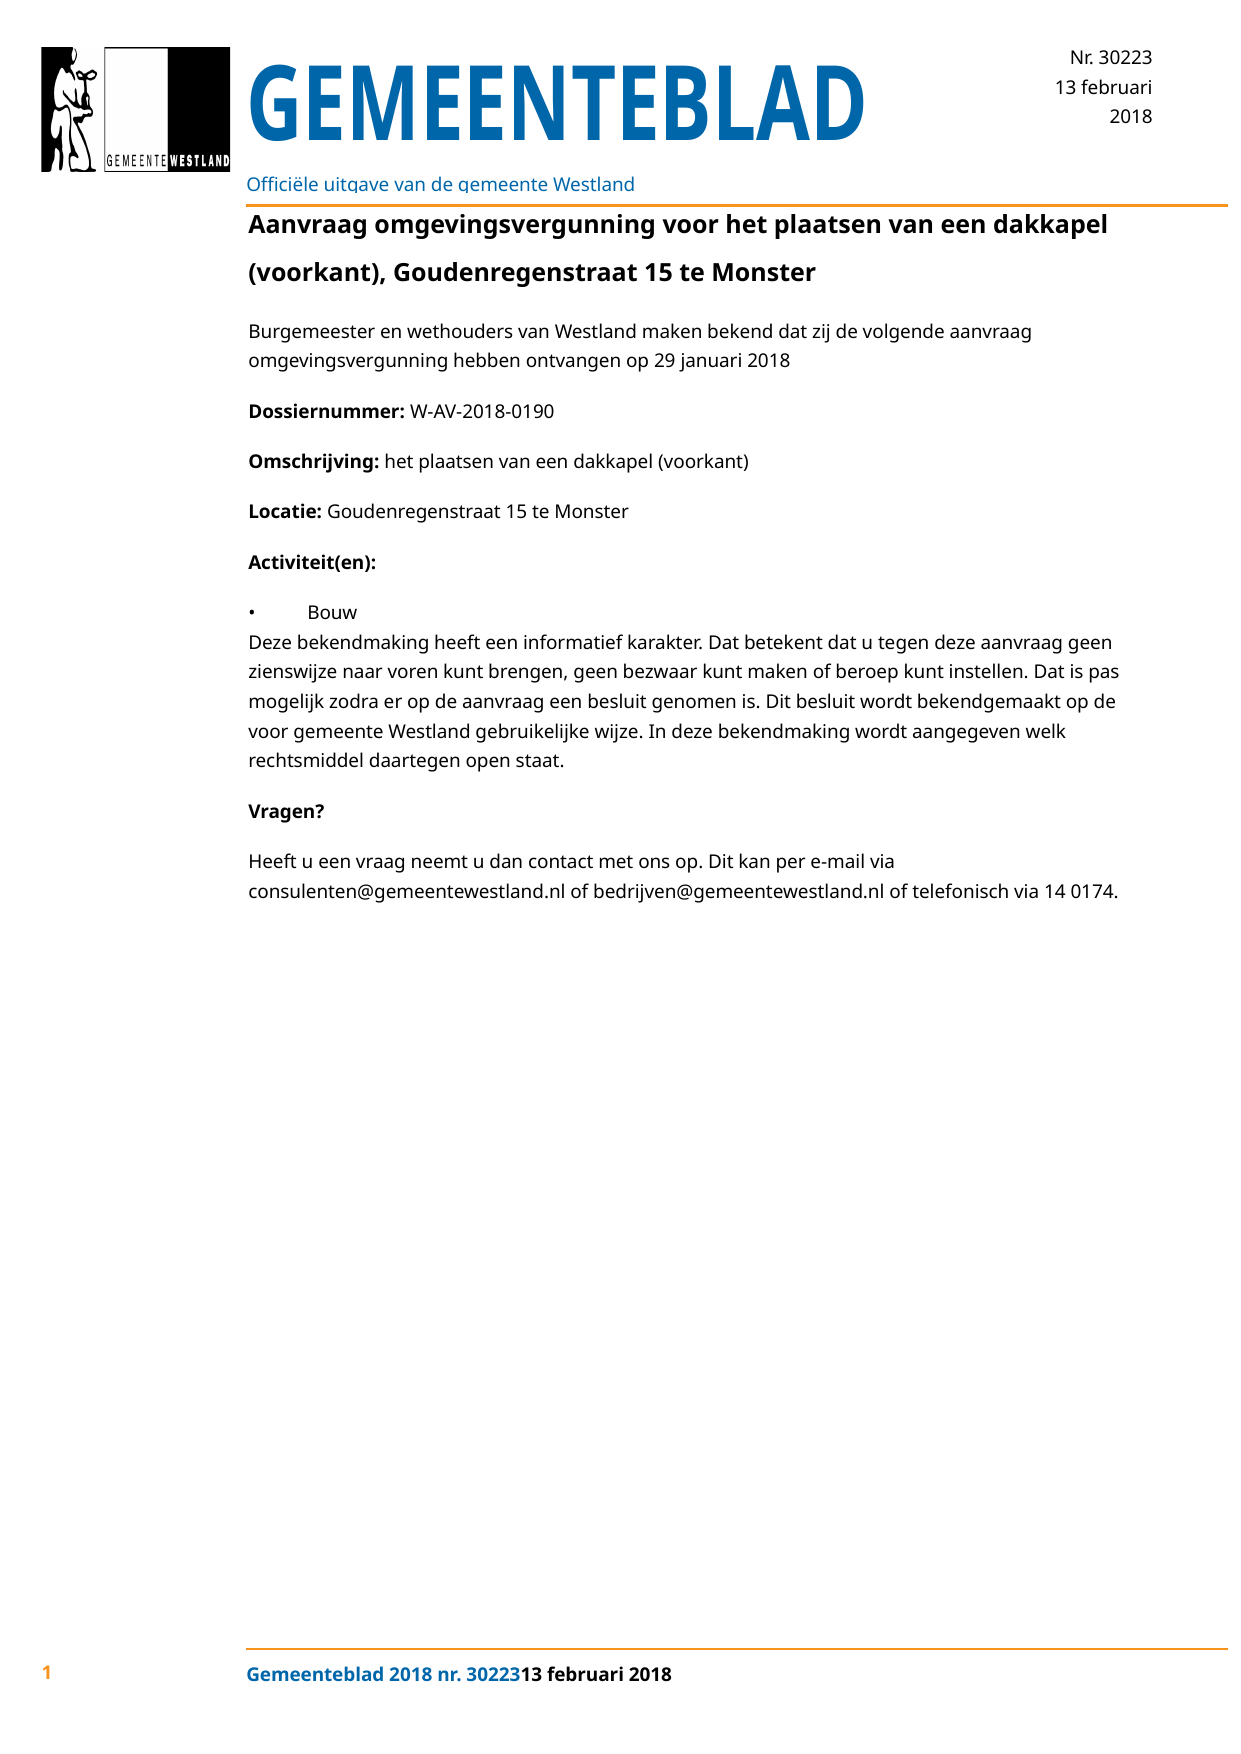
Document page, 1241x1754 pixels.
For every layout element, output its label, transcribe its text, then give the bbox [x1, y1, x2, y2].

text Deze bekendmaking heeft een informatief karakter. Dat betekent dat u tegen deze aanvraag geen zienswijze naar voren kunt brengen, geen bezwaar kunt maken of beroep kunt instellen. Dat is pas mogelijk zodra er op de aanvraag een besluit genomen is. Dit besluit wordt bekendgemaakt op de voor gemeente Westland gebruikelijke wijze. In deze bekendmaking wordt aangegeven welk rechtsmiddel daartegen open staat. [248, 629, 1152, 773]
picture [41, 47, 231, 172]
text Aanvraag omgevingsvergunning voor het plaatsen van een dakkapel (voorkant), Goudenregenstraat 15 te Monster [248, 207, 1152, 288]
text Vragen? [248, 798, 1152, 824]
list Bouw [248, 599, 1152, 625]
text Activiteit(en): [248, 549, 1152, 575]
text Locatie: Goudenregenstraat 15 te Monster [248, 499, 1152, 524]
text Burgemeester en wethouders van Westland maken bekend dat zij de volgende aanvraag omgevingsvergunning hebben ontvangen op 29 januari 2018 [248, 318, 1152, 373]
text Dossiernummer: W-AV-2018-0190 [248, 398, 1152, 424]
text Omschrijving: het plaatsen van een dakkapel (voorkant) [248, 448, 1152, 474]
text Heeft u een vraag neemt u dan contact met ons op. Dit kan per e-mail via consulenten@gemeentewestland.nl of bedrijven@gemeentewestland.nl of telefonisch via 14 0174. [248, 848, 1152, 904]
